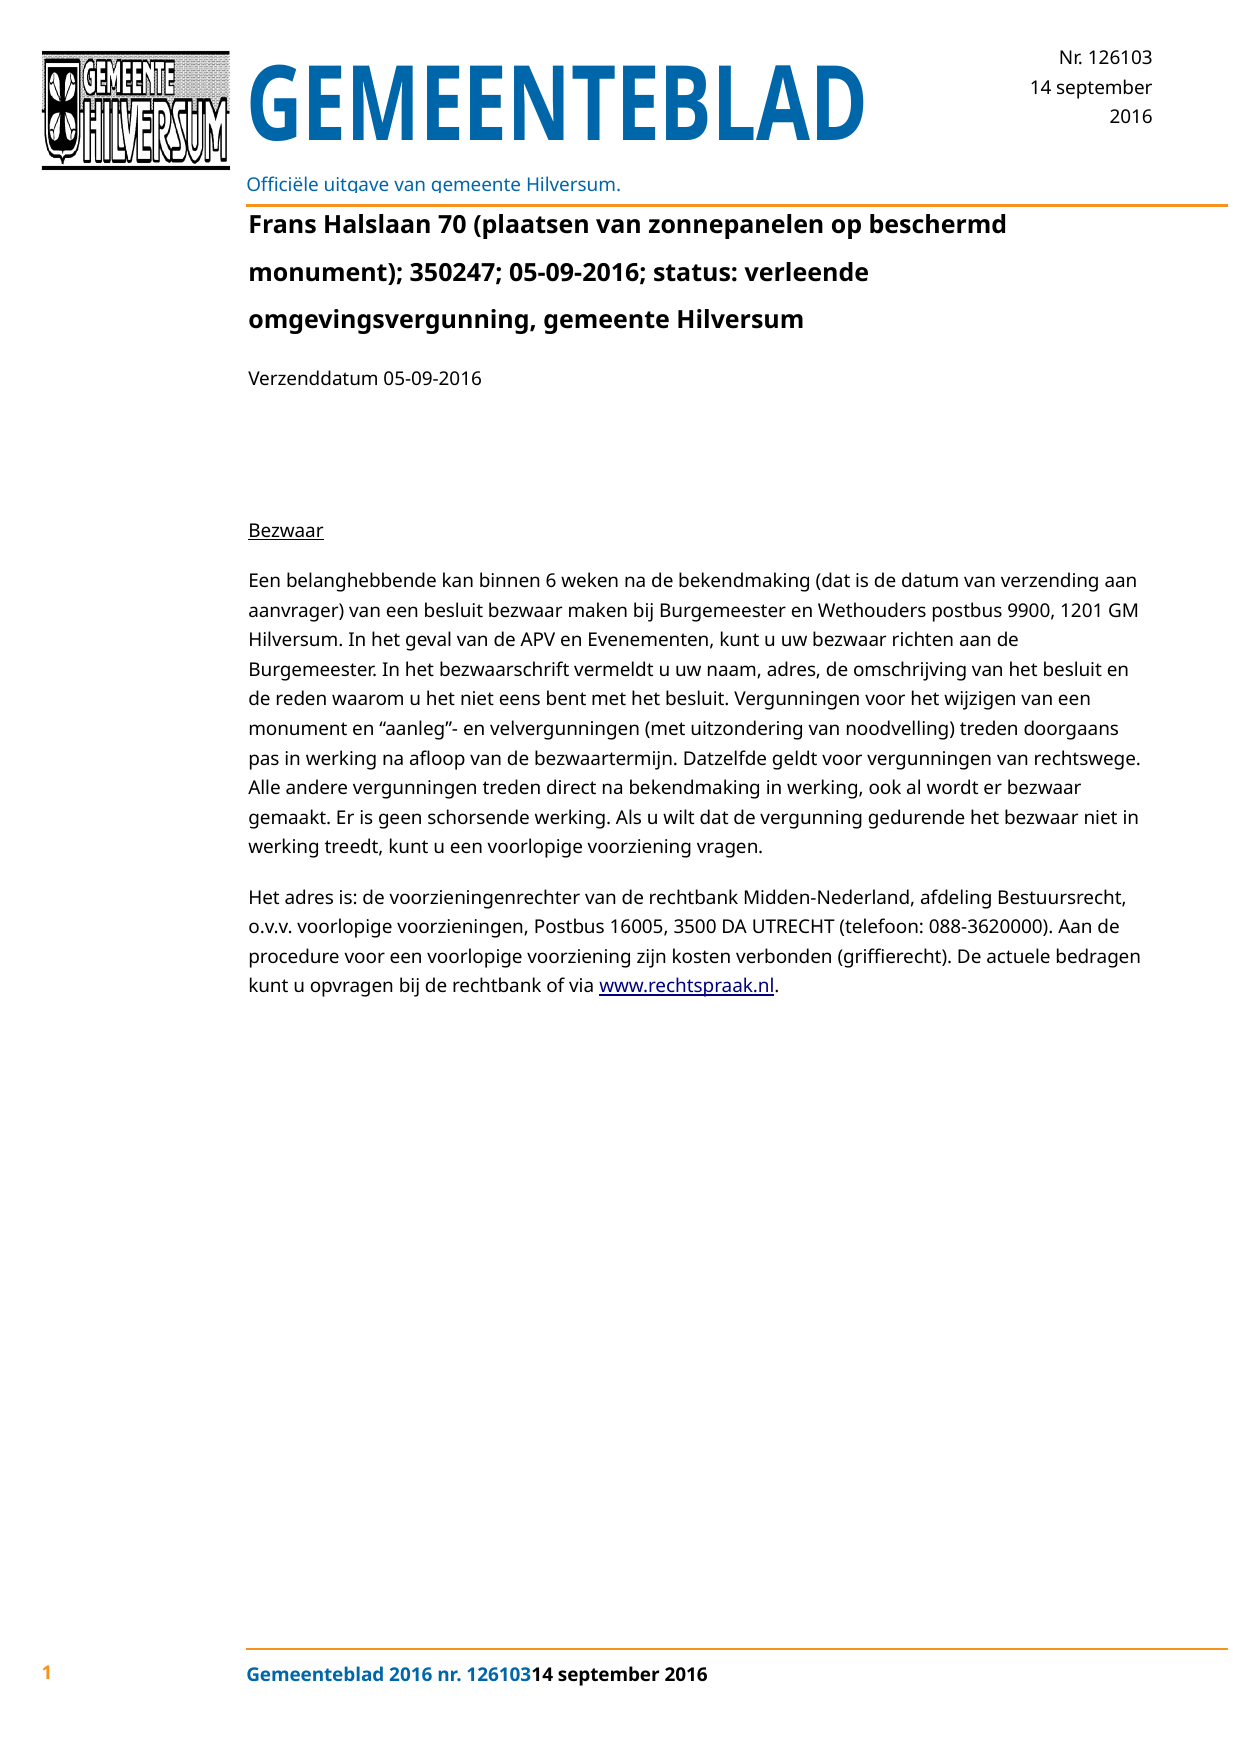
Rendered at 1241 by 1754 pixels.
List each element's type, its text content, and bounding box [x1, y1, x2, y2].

text Bezwaar [248, 517, 1152, 542]
text Een belanghebbende kan binnen 6 weken na de bekendmaking (dat is de datum van verzending aan aanvrager) van een besluit bezwaar maken bij Burgemeester en Wethouders postbus 9900, 1201 GM Hilversum. In het geval van de APV en Evenementen, kunt u uw bezwaar richten aan de Burgemeester. In het bezwaarschrift vermeldt u uw naam, adres, de omschrijving van het besluit en de reden waarom u het niet eens bent met het besluit. Vergunningen voor het wijzigen van een monument en “aanleg”- en velvergunningen (met uitzondering van noodvelling) treden doorgaans pas in werking na afloop van de bezwaartermijn. Datzelfde geldt voor vergunningen van rechtswege. Alle andere vergunningen treden direct na bekendmaking in werking, ook al wordt er bezwaar gemaakt. Er is geen schorsende werking. Als u wilt dat de vergunning gedurende het bezwaar niet in werking treedt, kunt u een voorlopige voorziening vragen. [248, 567, 1152, 859]
text Het adres is: de voorzieningenrechter van de rechtbank Midden-Nederland, afdeling Bestuursrecht, o.v.v. voorlopige voorzieningen, Postbus 16005, 3500 DA UTRECHT (telefoon: 088-3620000). Aan de procedure voor een voorlopige voorziening zijn kosten verbonden (griffierecht). De actuele bedragen kunt u opvragen bij de rechtbank of via www.rechtspraak.nl. [248, 884, 1152, 998]
text Verzenddatum 05-09-2016 [248, 366, 1152, 391]
picture [41, 47, 231, 172]
text Frans Halslaan 70 (plaatsen van zonnepanelen op beschermd monument); 350247; 05-09-2016; status: verleende omgevingsvergunning, gemeente Hilversum [248, 207, 1152, 336]
